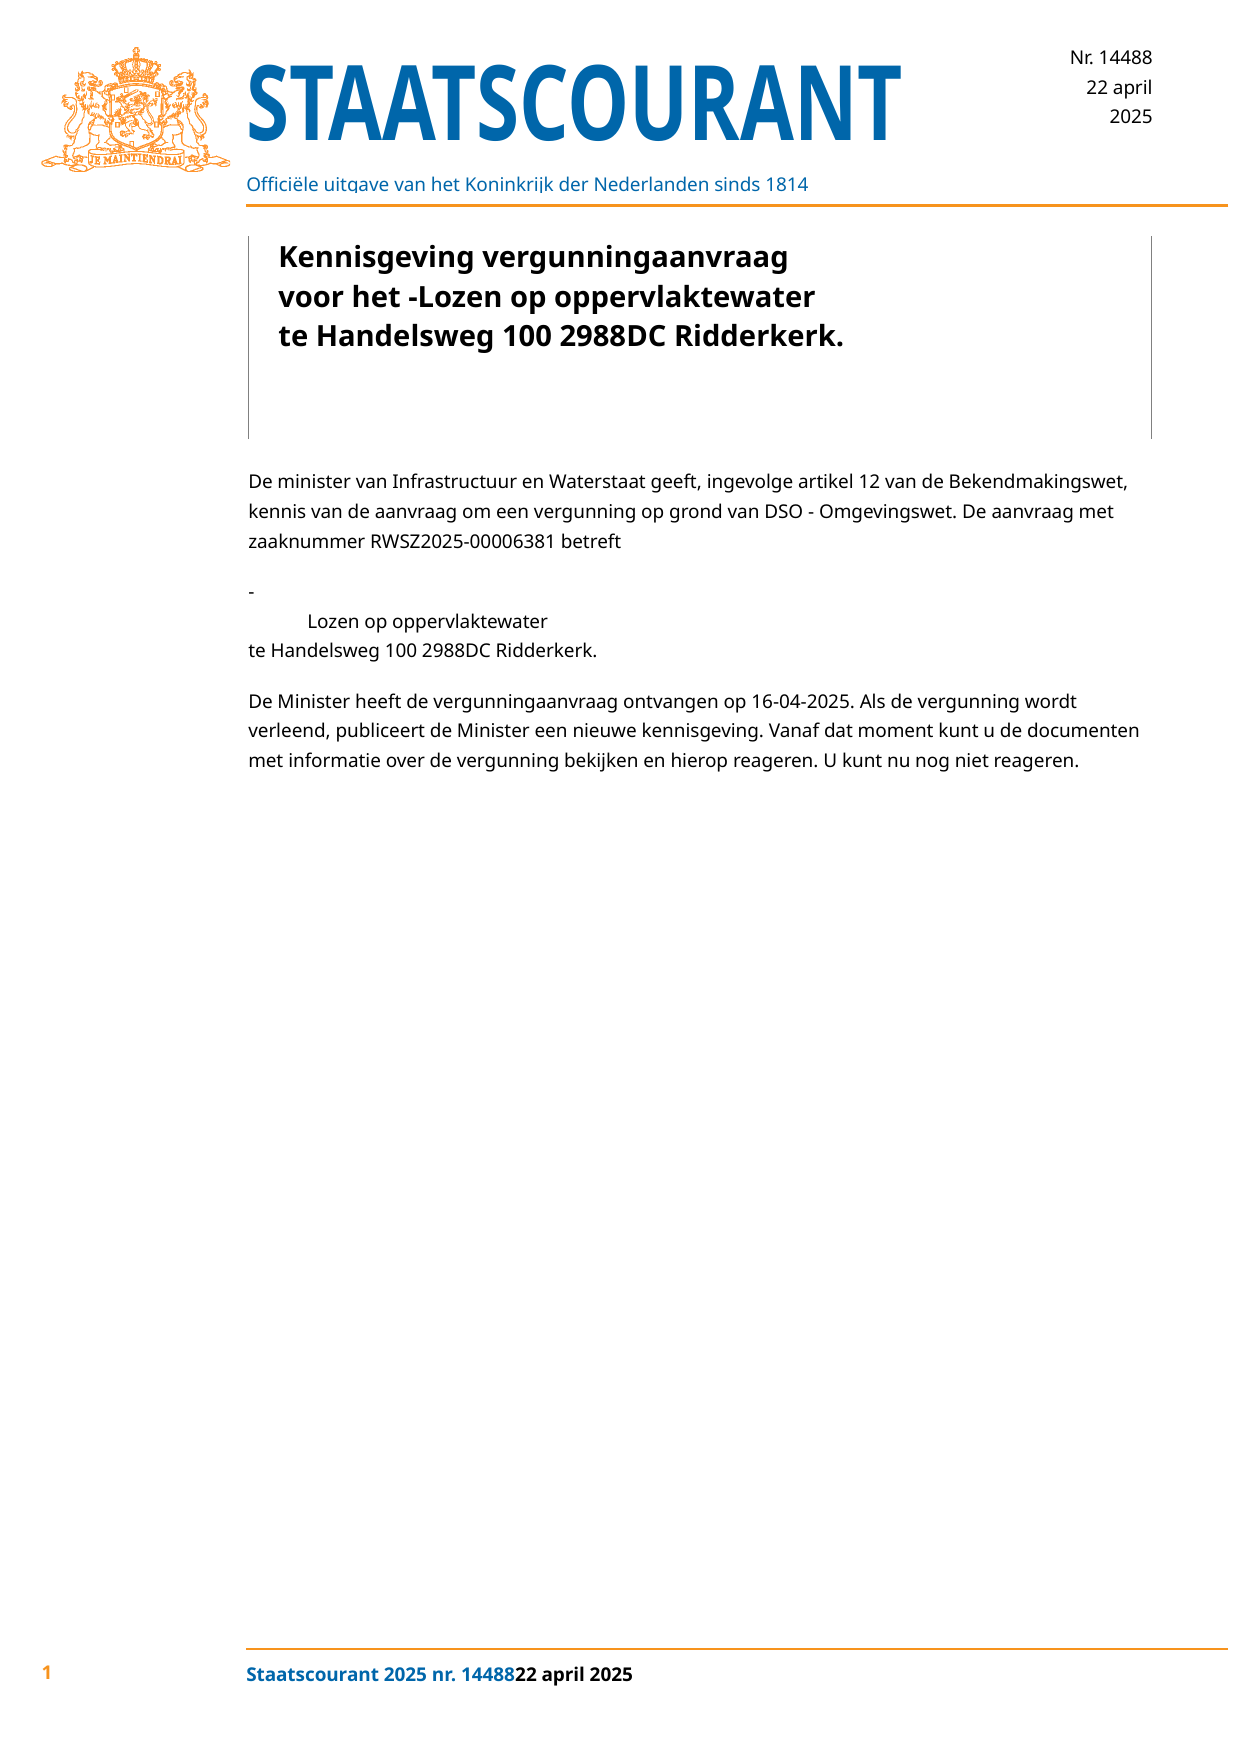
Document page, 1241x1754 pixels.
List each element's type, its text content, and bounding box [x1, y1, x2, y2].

table_header [1090, 236, 1151, 413]
list Lozen op oppervlaktewater [248, 608, 1152, 633]
table_header Kennisgeving vergunningaanvraag voor het -Lozen op oppervlaktewater te Handelsweg 100 2988DC Ridderkerk. [249, 236, 850, 439]
text te Handelsweg 100 2988DC Ridderkerk. [248, 637, 1152, 663]
text De minister van Infrastructuur en Waterstaat geeft, ingevolge artikel 12 van de Bekendmakingswet, kennis van de aanvraag om een vergunning op grond van DSO - Omgevingswet. De aanvraag met zaaknummer RWSZ2025-00006381 betreft [248, 469, 1152, 553]
table_header [850, 414, 1151, 439]
picture [912, 236, 1090, 414]
table_header [850, 236, 912, 413]
picture [41, 47, 231, 172]
text De Minister heeft de vergunningaanvraag ontvangen op 16-04-2025. Als de vergunning wordt verleend, publiceert de Minister een nieuwe kennisgeving. Vanaf dat moment kunt u de documenten met informatie over de vergunning bekijken en hierop reageren. U kunt nu nog niet reageren. [248, 688, 1152, 773]
